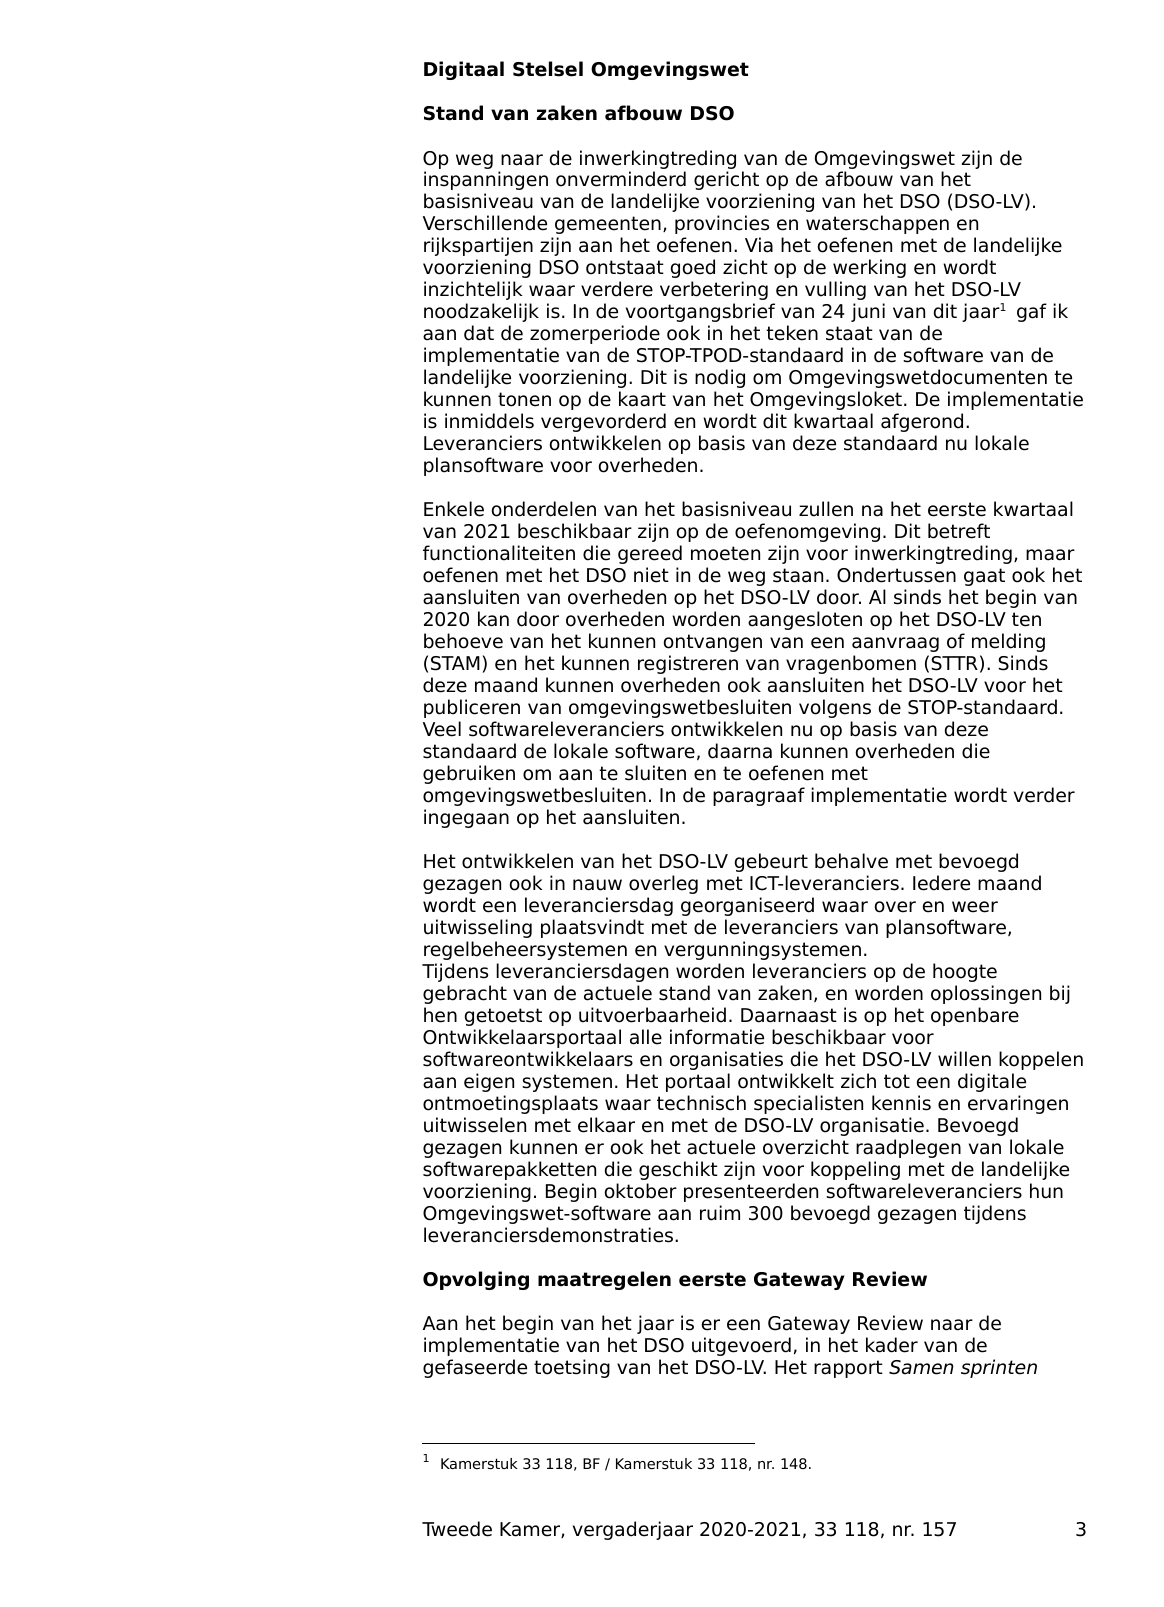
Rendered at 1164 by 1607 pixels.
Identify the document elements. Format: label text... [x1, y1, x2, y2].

text Het ontwikkelen van het DSO-LV gebeurt behalve met bevoegd gezagen ook in nauw overleg met ICT-leveranciers. Iedere maand wordt een leveranciersdag georganiseerd waar over en weer uitwisseling plaatsvindt met de leveranciers van plansoftware, regelbeheersystemen en vergunningsystemen. [422, 851, 1087, 961]
subtitle Opvolging maatregelen eerste Gateway Review [422, 1269, 1087, 1291]
text Op weg naar de inwerkingtreding van de Omgevingswet zijn de inspanningen onverminderd gericht op de afbouw van het basisniveau van de landelijke voorziening van het DSO (DSO-LV). Verschillende gemeenten, provincies en waterschappen en rijkspartijen zijn aan het oefenen. Via het oefenen met de landelijke voorziening DSO ontstaat goed zicht op de werking en wordt inzichtelijk waar verdere verbetering en vulling van het DSO-LV noodzakelijk is. In de voortgangsbrief van 24 juni van dit jaar gaf ik aan dat de zomerperiode ook in het teken staat van de implementatie van de STOP-TPOD-standaard in de software van de landelijke voorziening. Dit is nodig om Omgevingswetdocumenten te kunnen tonen op de kaart van het Omgevingsloket. De implementatie is inmiddels vergevorderd en wordt dit kwartaal afgerond. Leveranciers ontwikkelen op basis van deze standaard nu lokale plansoftware voor overheden. [422, 147, 1087, 477]
subtitle Stand van zaken afbouw DSO [422, 103, 1087, 125]
text Tijdens leveranciersdagen worden leveranciers op de hoogte gebracht van de actuele stand van zaken, en worden oplossingen bij hen getoetst op uitvoerbaarheid. Daarnaast is op het openbare Ontwikkelaarsportaal alle informatie beschikbaar voor softwareontwikkelaars en organisaties die het DSO-LV willen koppelen aan eigen systemen. Het portaal ontwikkelt zich tot een digitale ontmoetingsplaats waar technisch specialisten kennis en ervaringen uitwisselen met elkaar en met de DSO-LV organisatie. Bevoegd gezagen kunnen er ook het actuele overzicht raadplegen van lokale softwarepakketten die geschikt zijn voor koppeling met de landelijke voorziening. Begin oktober presenteerden softwareleveranciers hun Omgevingswet-software aan ruim 300 bevoegd gezagen tijdens leveranciersdemonstraties. [422, 961, 1087, 1247]
text Enkele onderdelen van het basisniveau zullen na het eerste kwartaal van 2021 beschikbaar zijn op de oefenomgeving. Dit betreft functionaliteiten die gereed moeten zijn voor inwerkingtreding, maar oefenen met het DSO niet in de weg staan. Ondertussen gaat ook het aansluiten van overheden op het DSO-LV door. Al sinds het begin van 2020 kan door overheden worden aangesloten op het DSO-LV ten behoeve van het kunnen ontvangen van een aanvraag of melding (STAM) en het kunnen registreren van vragenbomen (STTR). Sinds deze maand kunnen overheden ook aansluiten het DSO-LV voor het publiceren van omgevingswetbesluiten volgens de STOP-standaard. Veel softwareleveranciers ontwikkelen nu op basis van deze standaard de lokale software, daarna kunnen overheden die gebruiken om aan te sluiten en te oefenen met omgevingswetbesluiten. In de paragraaf implementatie wordt verder ingegaan op het aansluiten. [422, 499, 1087, 829]
subtitle Digitaal Stelsel Omgevingswet [422, 59, 1087, 81]
text Aan het begin van het jaar is er een Gateway Review naar de implementatie van het DSO uitgevoerd, in het kader van de gefaseerde toetsing van het DSO-LV. Het rapport Samen sprinten [422, 1313, 1087, 1379]
text Kamerstuk 33 118, BF / Kamerstuk 33 118, nr. 148. [422, 1452, 1087, 1474]
